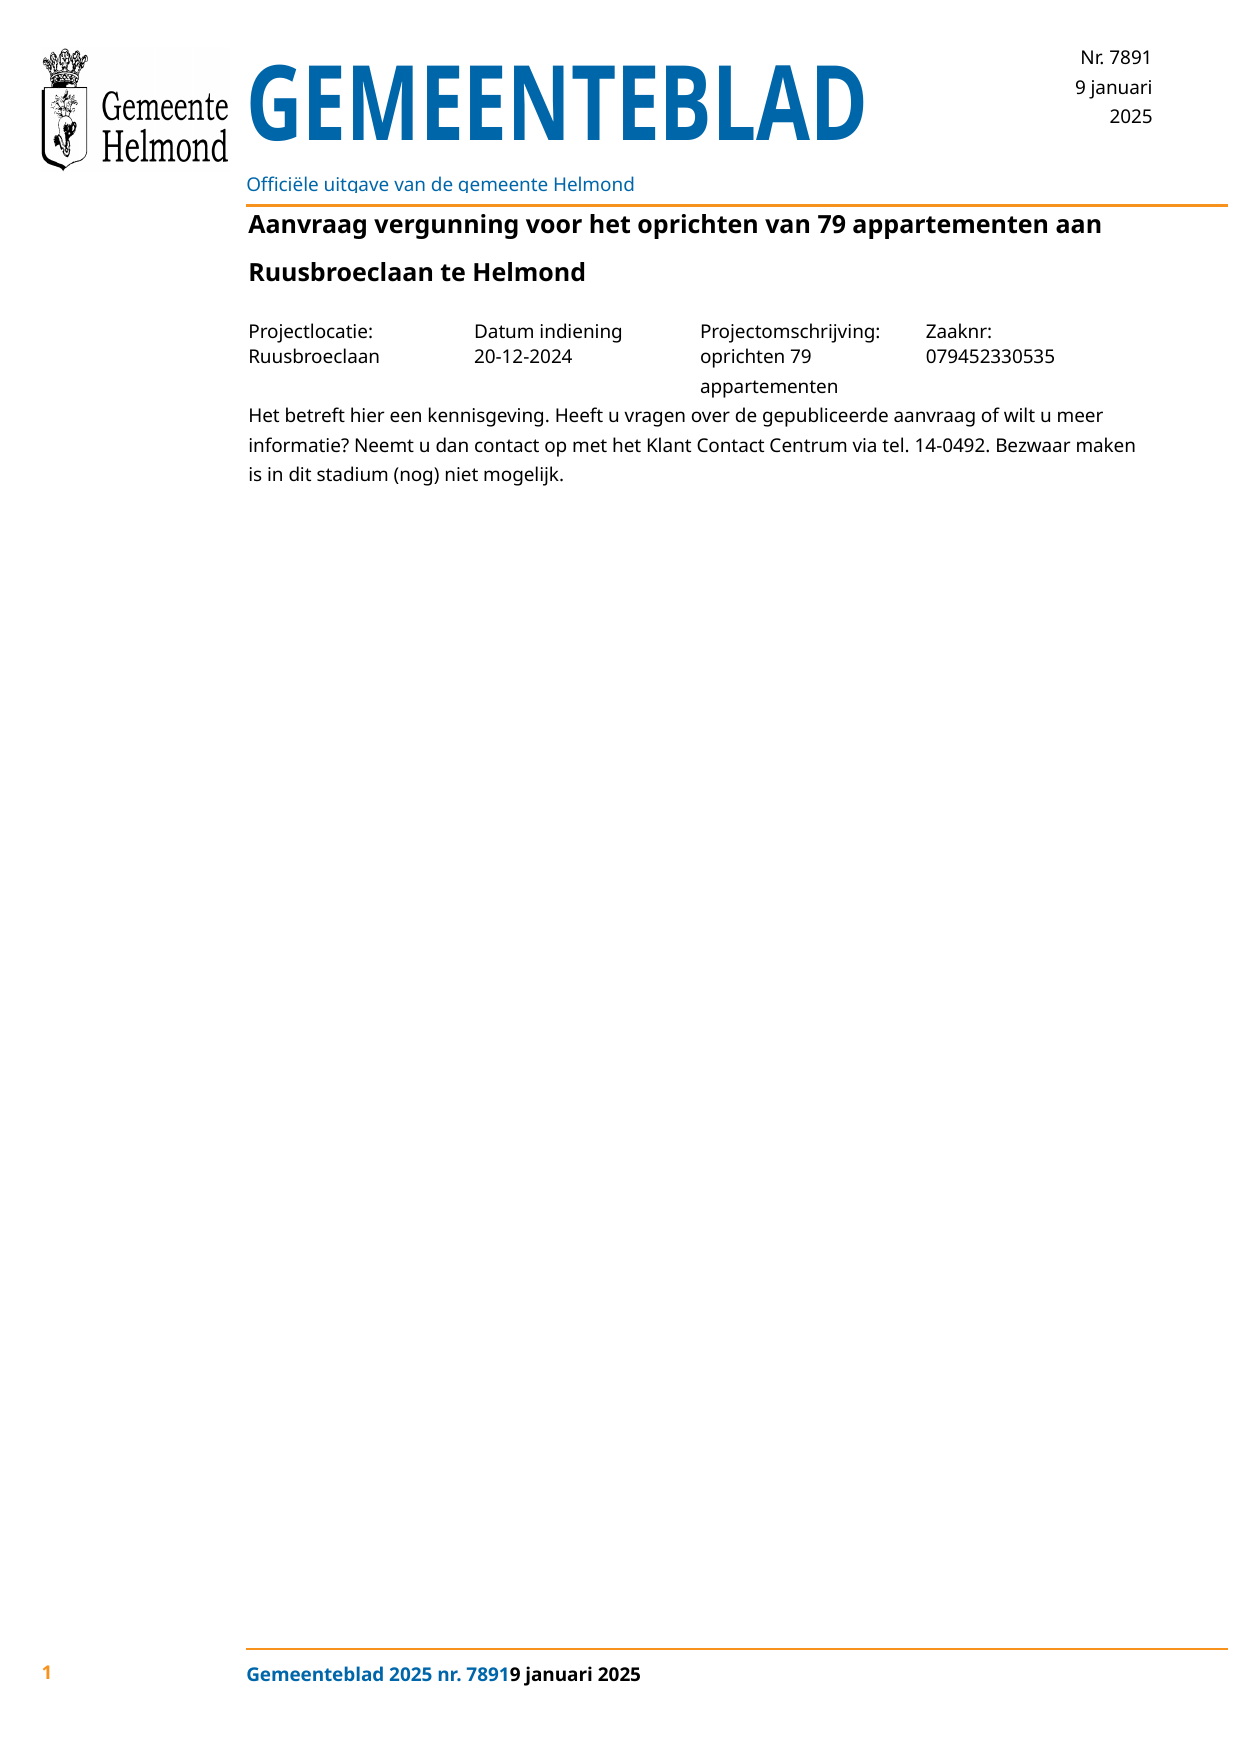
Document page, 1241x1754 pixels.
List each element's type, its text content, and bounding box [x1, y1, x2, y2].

table_cell 079452330535 [926, 344, 1152, 399]
table_cell 20-12-2024 [474, 344, 700, 399]
text Aanvraag vergunning voor het oprichten van 79 appartementen aan Ruusbroeclaan te Helmond [248, 207, 1152, 288]
table_header Datum indiening [474, 318, 700, 344]
picture [41, 47, 231, 172]
text Het betreft hier een kennisgeving. Heeft u vragen over de gepubliceerde aanvraag of wilt u meer informatie? Neemt u dan contact op met het Klant Contact Centrum via tel. 14-0492. Bezwaar maken is in dit stadium (nog) niet mogelijk. [248, 402, 1152, 487]
table_cell oprichten 79 appartementen [700, 344, 926, 399]
table_header Projectlocatie: [248, 318, 474, 344]
table_header Projectomschrijving: [700, 318, 926, 344]
table_header Zaaknr: [926, 318, 1152, 344]
table_cell Ruusbroeclaan [248, 344, 474, 399]
